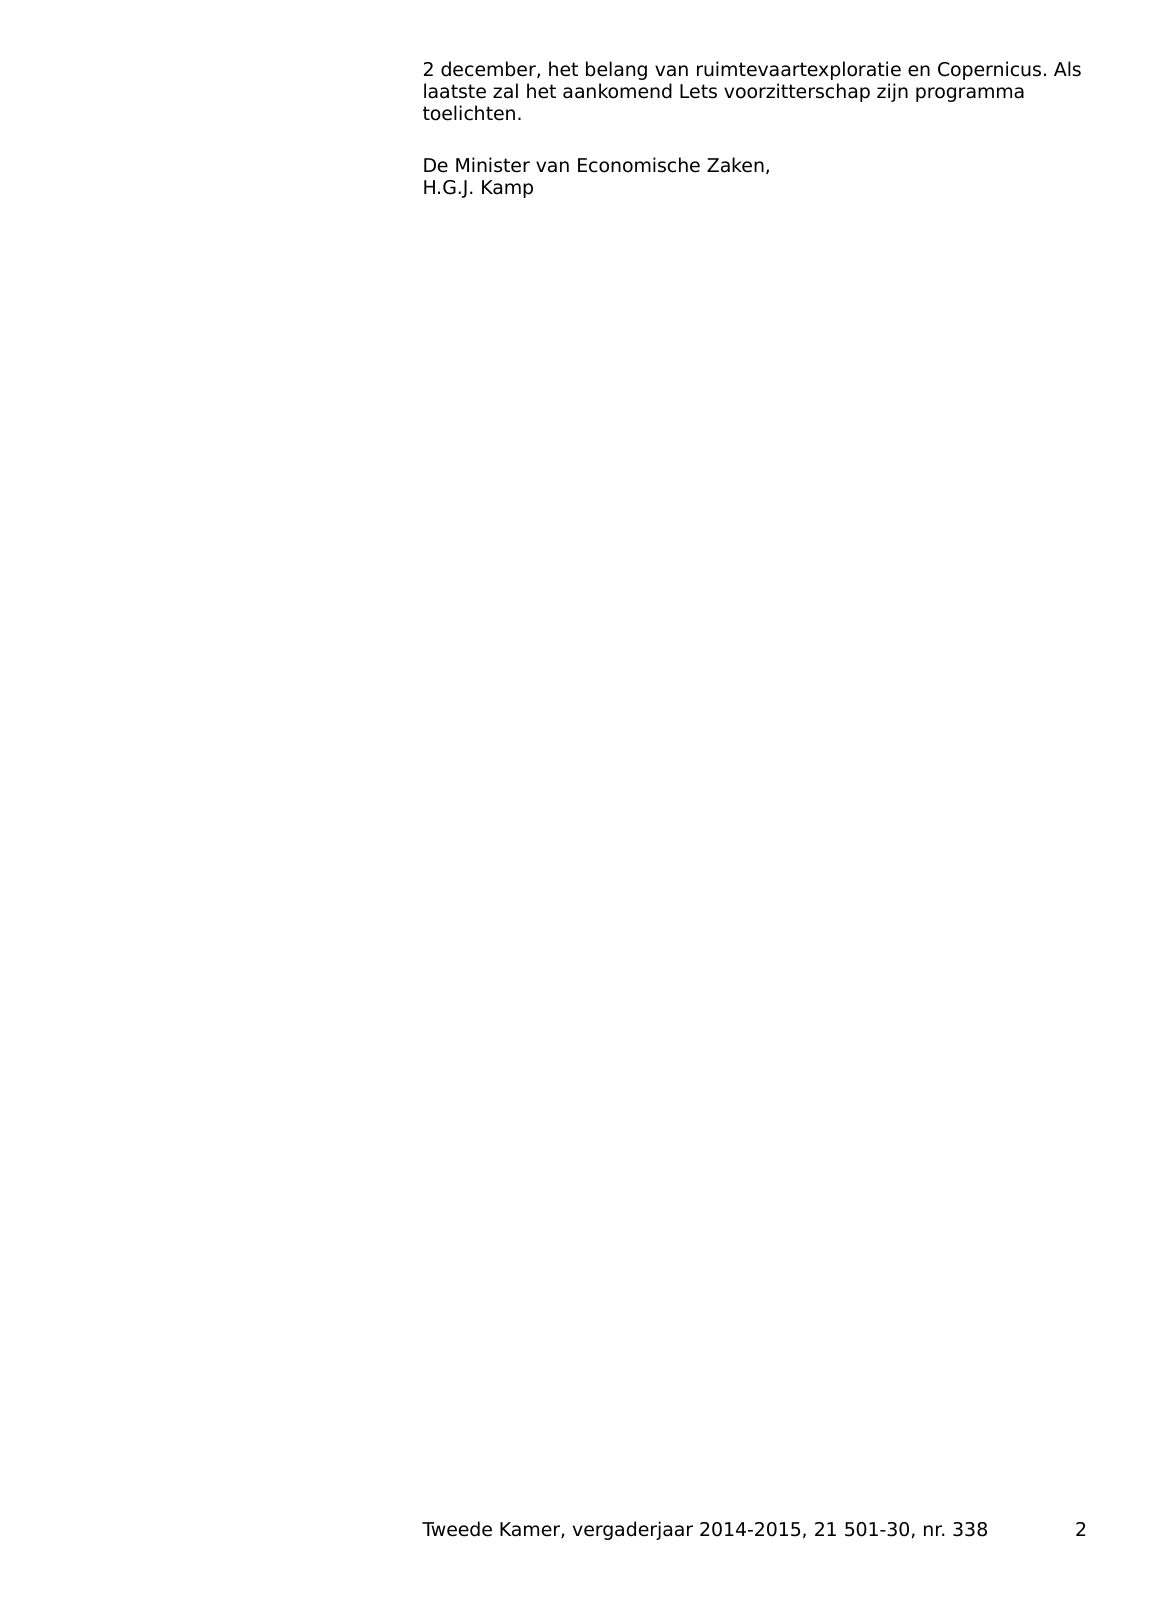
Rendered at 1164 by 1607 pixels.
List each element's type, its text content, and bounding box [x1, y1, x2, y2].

text 2 december, het belang van ruimtevaartexploratie en Copernicus. Als laatste zal het aankomend Lets voorzitterschap zijn programma toelichten. [422, 59, 1087, 125]
text De Minister van Economische Zaken, H.G.J. Kamp [422, 155, 1087, 199]
